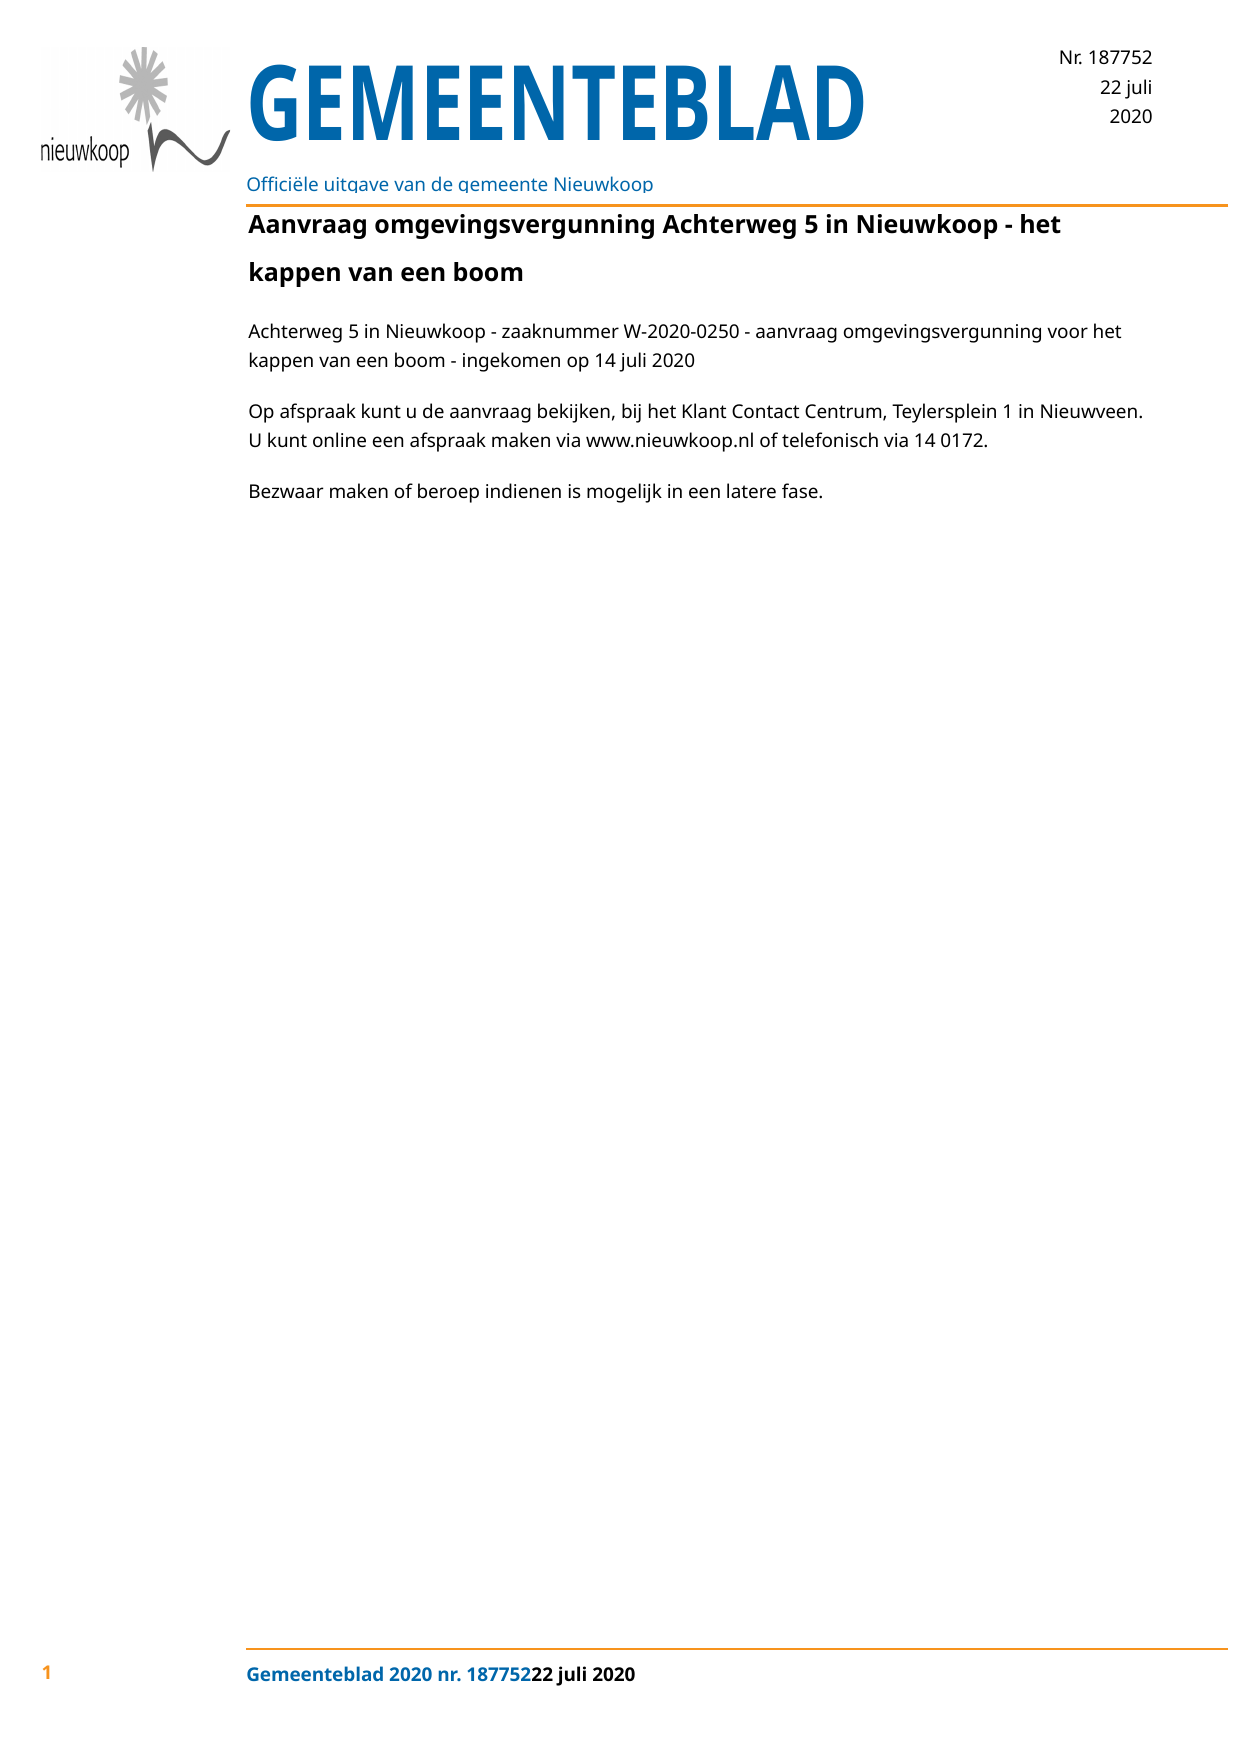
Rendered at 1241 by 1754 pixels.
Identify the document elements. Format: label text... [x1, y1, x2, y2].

text Achterweg 5 in Nieuwkoop - zaaknummer W-2020-0250 - aanvraag omgevingsvergunning voor het kappen van een boom - ingekomen op 14 juli 2020 [248, 318, 1152, 373]
text Op afspraak kunt u de aanvraag bekijken, bij het Klant Contact Centrum, Teylersplein 1 in Nieuwveen. U kunt online een afspraak maken via www.nieuwkoop.nl of telefonisch via 14 0172. [248, 398, 1152, 453]
text Bezwaar maken of beroep indienen is mogelijk in een latere fase. [248, 478, 1152, 504]
picture [41, 47, 231, 172]
text Aanvraag omgevingsvergunning Achterweg 5 in Nieuwkoop - het kappen van een boom [248, 207, 1152, 288]
